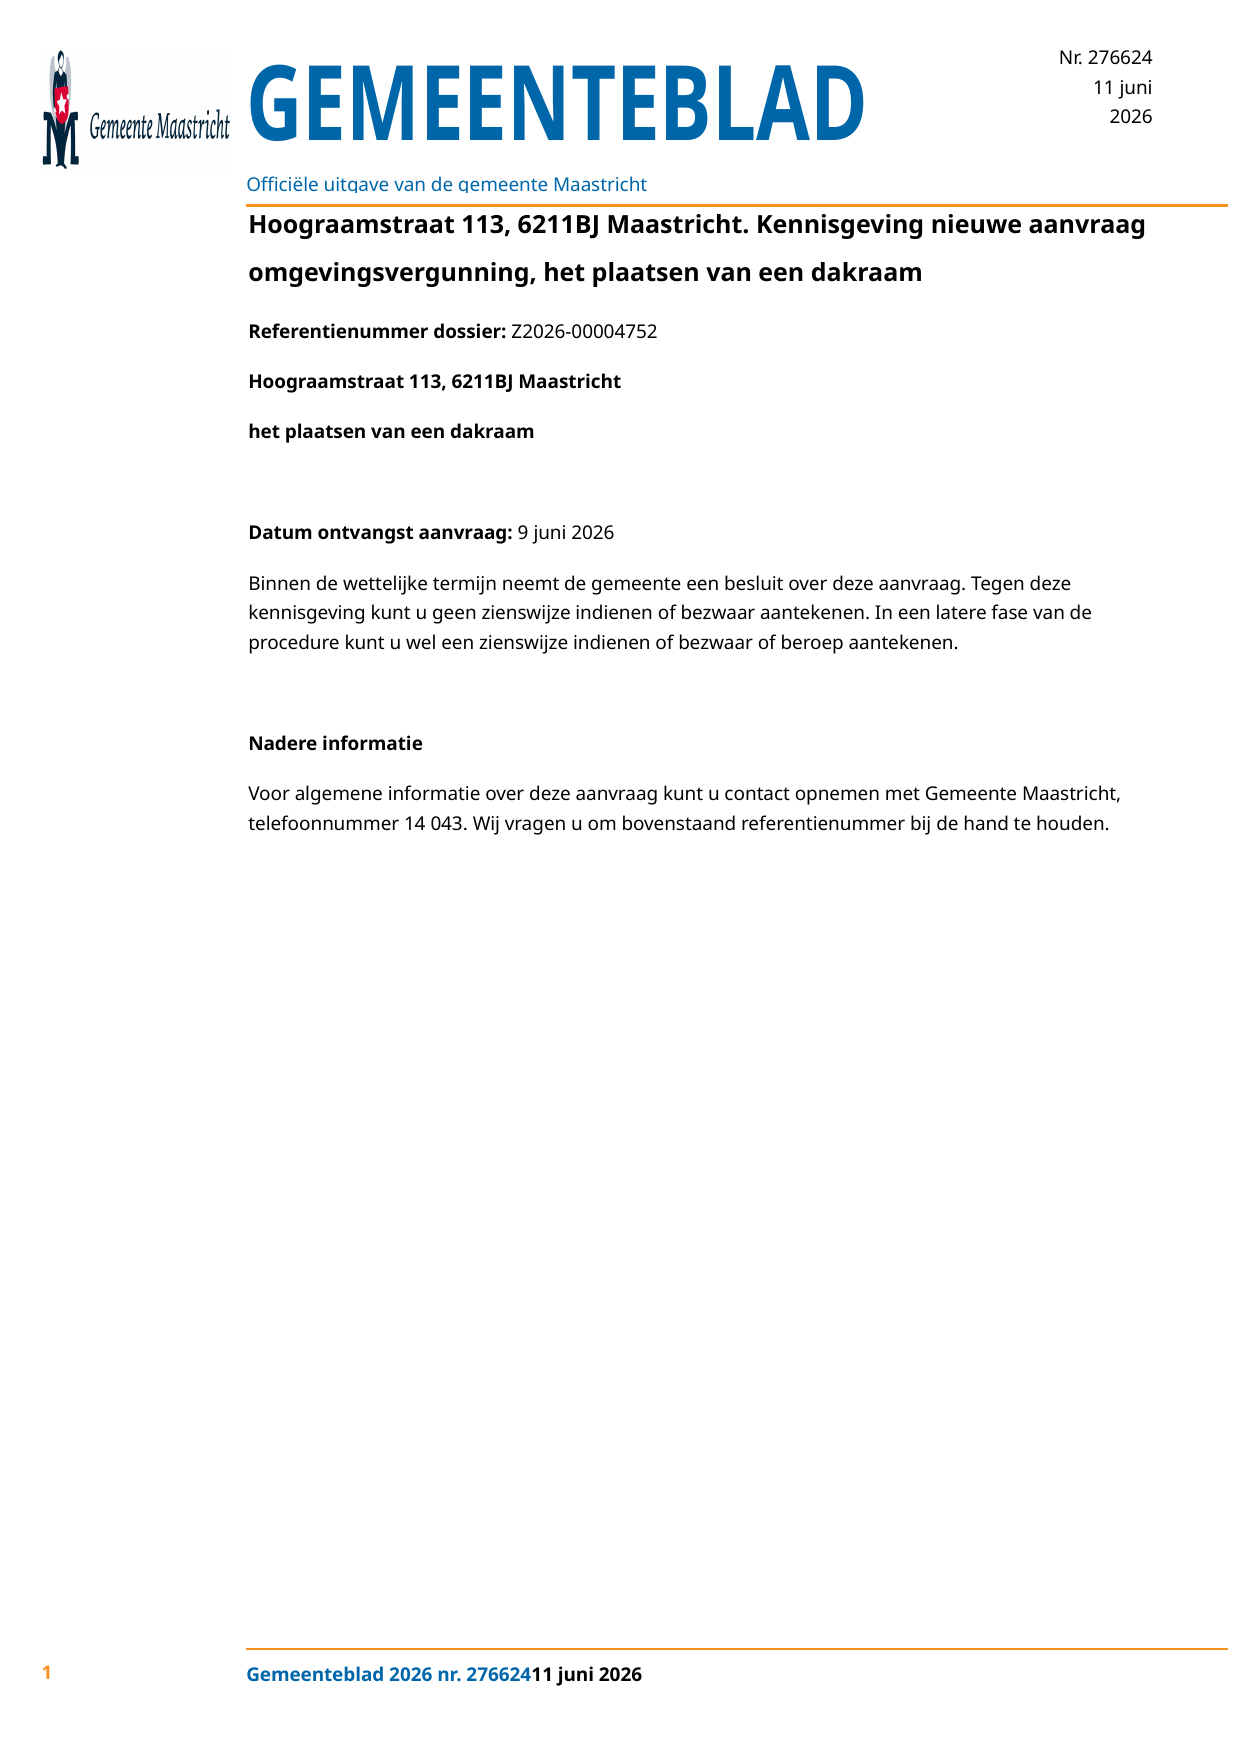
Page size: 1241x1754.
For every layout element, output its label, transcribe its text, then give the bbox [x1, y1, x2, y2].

text Hoograamstraat 113, 6211BJ Maastricht. Kennisgeving nieuwe aanvraag omgevingsvergunning, het plaatsen van een dakraam [248, 207, 1152, 288]
picture [41, 47, 231, 172]
text Binnen de wettelijke termijn neemt de gemeente een besluit over deze aanvraag. Tegen deze kennisgeving kunt u geen zienswijze indienen of bezwaar aantekenen. In een latere fase van de procedure kunt u wel een zienswijze indienen of bezwaar of beroep aantekenen. [248, 570, 1152, 655]
text Hoograamstraat 113, 6211BJ Maastricht [248, 368, 1152, 394]
text Nadere informatie [248, 730, 1152, 756]
text Referentienummer dossier: Z2026-00004752 [248, 318, 1152, 344]
text Datum ontvangst aanvraag: 9 juni 2026 [248, 519, 1152, 545]
text Voor algemene informatie over deze aanvraag kunt u contact opnemen met Gemeente Maastricht, telefoonnummer 14 043. Wij vragen u om bovenstaand referentienummer bij de hand te houden. [248, 780, 1152, 836]
text het plaatsen van een dakraam [248, 419, 1152, 444]
